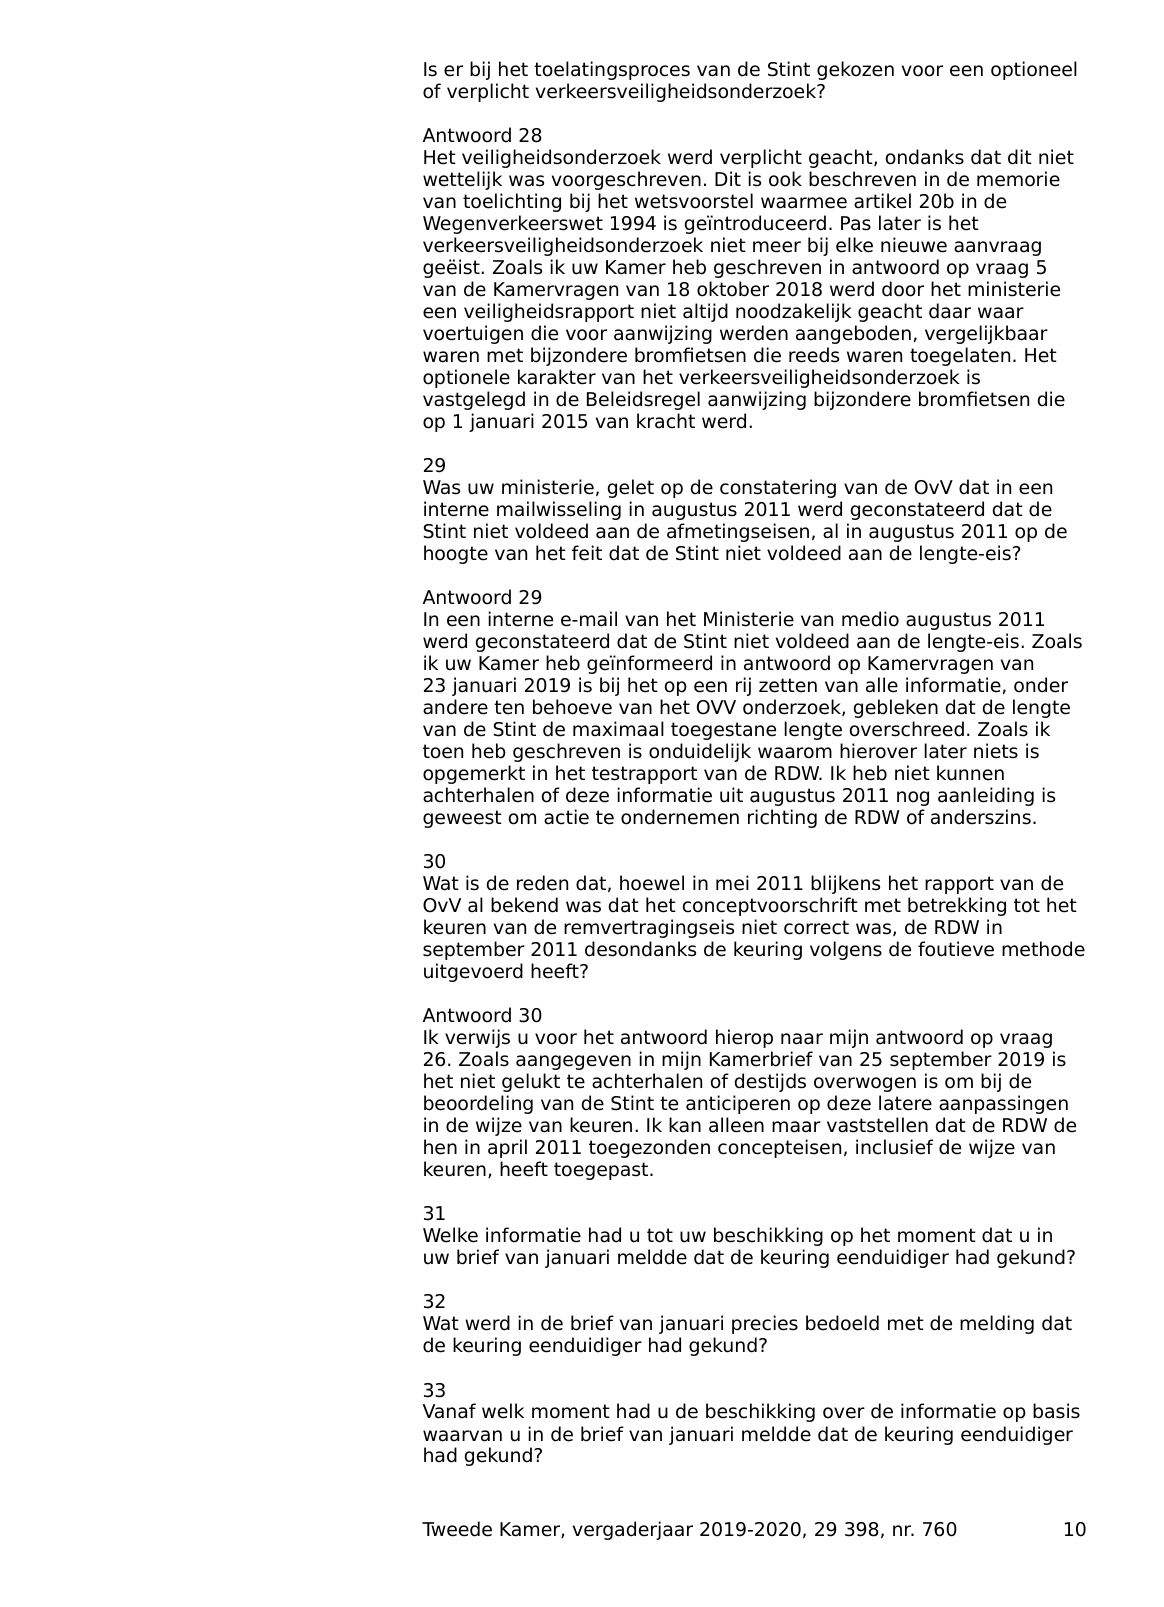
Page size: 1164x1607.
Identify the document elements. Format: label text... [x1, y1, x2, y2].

text Antwoord 29 [422, 587, 1087, 609]
text Is er bij het toelatingsproces van de Stint gekozen voor een optioneel of verplicht verkeersveiligheidsonderzoek? [422, 59, 1087, 103]
text Was uw ministerie, gelet op de constatering van de OvV dat in een interne mailwisseling in augustus 2011 werd geconstateerd dat de Stint niet voldeed aan de afmetingseisen, al in augustus 2011 op de hoogte van het feit dat de Stint niet voldeed aan de lengte-eis? [422, 477, 1087, 565]
text 30 [422, 851, 1087, 873]
text 29 [422, 455, 1087, 477]
text Antwoord 30 [422, 1005, 1087, 1027]
text Ik verwijs u voor het antwoord hierop naar mijn antwoord op vraag 26. Zoals aangegeven in mijn Kamerbrief van 25 september 2019 is het niet gelukt te achterhalen of destijds overwogen is om bij de beoordeling van de Stint te anticiperen op deze latere aanpassingen in de wijze van keuren. Ik kan alleen maar vaststellen dat de RDW de hen in april 2011 toegezonden concepteisen, inclusief de wijze van keuren, heeft toegepast. [422, 1027, 1087, 1181]
text Antwoord 28 [422, 125, 1087, 147]
text In een interne e-mail van het Ministerie van medio augustus 2011 werd geconstateerd dat de Stint niet voldeed aan de lengte-eis. Zoals ik uw Kamer heb geïnformeerd in antwoord op Kamervragen van 23 januari 2019 is bij het op een rij zetten van alle informatie, onder andere ten behoeve van het OVV onderzoek, gebleken dat de lengte van de Stint de maximaal toegestane lengte overschreed. Zoals ik toen heb geschreven is onduidelijk waarom hierover later niets is opgemerkt in het testrapport van de RDW. Ik heb niet kunnen achterhalen of deze informatie uit augustus 2011 nog aanleiding is geweest om actie te ondernemen richting de RDW of anderszins. [422, 609, 1087, 829]
text Vanaf welk moment had u de beschikking over de informatie op basis waarvan u in de brief van januari meldde dat de keuring eenduidiger had gekund? [422, 1401, 1087, 1467]
text Het veiligheidsonderzoek werd verplicht geacht, ondanks dat dit niet wettelijk was voorgeschreven. Dit is ook beschreven in de memorie van toelichting bij het wetsvoorstel waarmee artikel 20b in de Wegenverkeerswet 1994 is geïntroduceerd. Pas later is het verkeersveiligheidsonderzoek niet meer bij elke nieuwe aanvraag geëist. Zoals ik uw Kamer heb geschreven in antwoord op vraag 5 van de Kamervragen van 18 oktober 2018 werd door het ministerie een veiligheidsrapport niet altijd noodzakelijk geacht daar waar voertuigen die voor aanwijzing werden aangeboden, vergelijkbaar waren met bijzondere bromfietsen die reeds waren toegelaten. Het optionele karakter van het verkeersveiligheidsonderzoek is vastgelegd in de Beleidsregel aanwijzing bijzondere bromfietsen die op 1 januari 2015 van kracht werd. [422, 147, 1087, 433]
text Wat werd in de brief van januari precies bedoeld met de melding dat de keuring eenduidiger had gekund? [422, 1313, 1087, 1357]
text 31 [422, 1203, 1087, 1225]
text Welke informatie had u tot uw beschikking op het moment dat u in uw brief van januari meldde dat de keuring eenduidiger had gekund? [422, 1225, 1087, 1269]
text 33 [422, 1379, 1087, 1401]
text Wat is de reden dat, hoewel in mei 2011 blijkens het rapport van de OvV al bekend was dat het conceptvoorschrift met betrekking tot het keuren van de remvertragingseis niet correct was, de RDW in september 2011 desondanks de keuring volgens de foutieve methode uitgevoerd heeft? [422, 873, 1087, 983]
text 32 [422, 1291, 1087, 1313]
